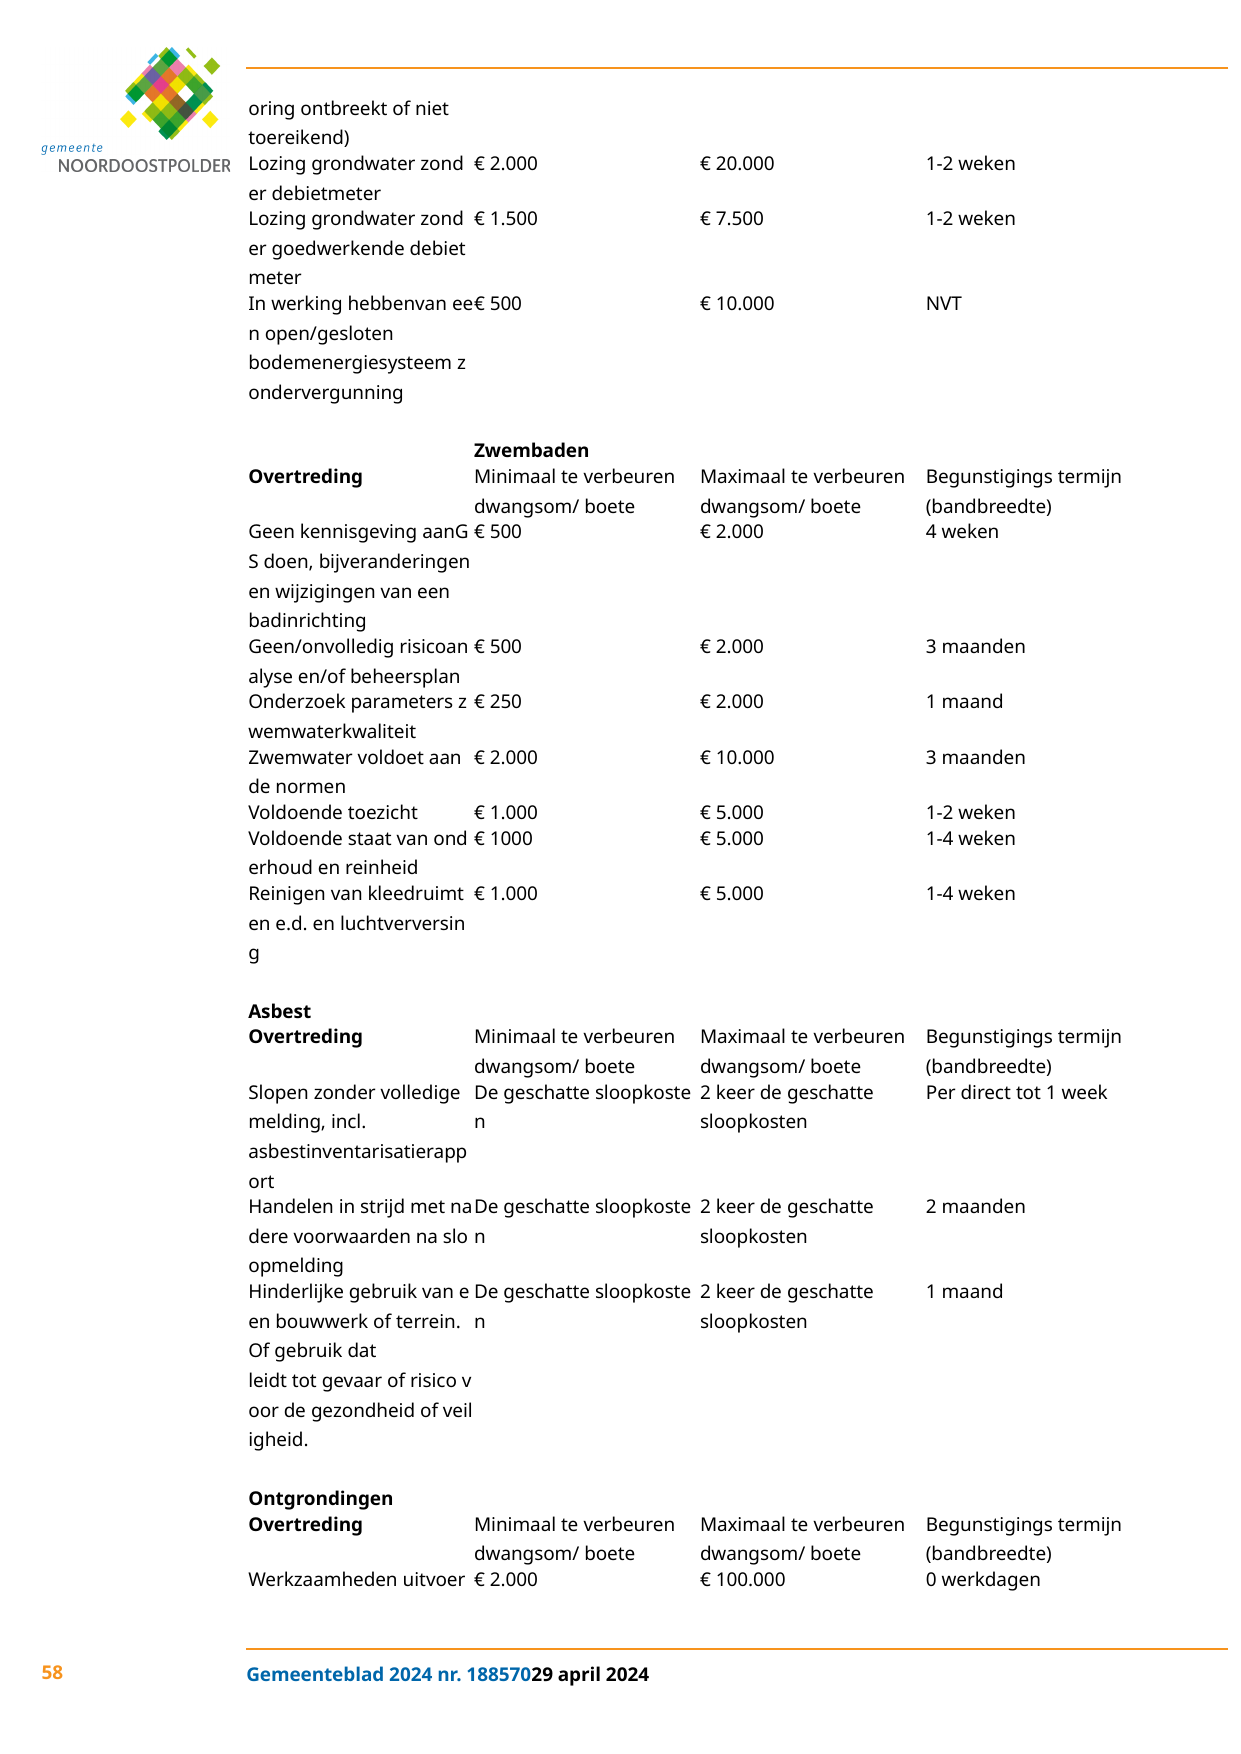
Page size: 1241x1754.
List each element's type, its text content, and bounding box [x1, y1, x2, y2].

table_cell In werking hebbenvan een open/gesloten bodemenergiesysteem zondervergunning [248, 290, 474, 405]
table_header [926, 438, 1152, 463]
table_cell Zwemwater voldoet aan de normen [248, 744, 474, 799]
table_cell 1 maand [926, 689, 1152, 744]
table_cell € 10.000 [700, 290, 926, 405]
table_cell 1-2 weken [926, 205, 1152, 290]
table_cell € 1.000 [474, 799, 700, 825]
table_cell 1-2 weken [926, 150, 1152, 205]
table_cell De geschatte sloopkosten [474, 1279, 700, 1452]
table_cell NVT [926, 290, 1152, 405]
table_cell € 2.000 [700, 689, 926, 744]
table_cell € 1.000 [474, 880, 700, 965]
table_cell [700, 95, 926, 150]
table_header [700, 438, 926, 463]
table_cell Maximaal te verbeuren dwangsom/ boete [700, 1024, 926, 1079]
table_cell Begunstigings termijn (bandbreedte) [926, 464, 1152, 519]
table_cell Voldoende staat van onderhoud en reinheid [248, 825, 474, 880]
table_cell € 10.000 [700, 744, 926, 799]
table_cell 4 weken [926, 519, 1152, 633]
table_header Zwembaden [474, 438, 700, 463]
table_cell 2 keer de geschatte sloopkosten [700, 1079, 926, 1193]
table_cell 0 werkdagen [926, 1566, 1152, 1592]
table_cell € 7.500 [700, 205, 926, 290]
table_cell Begunstigings termijn (bandbreedte) [926, 1024, 1152, 1079]
table_cell 1 maand [926, 1279, 1152, 1452]
table_cell € 500 [474, 290, 700, 405]
table_cell Lozing grondwater zonder goedwerkende debietmeter [248, 205, 474, 290]
table_cell Werkzaamheden uitvoer [248, 1566, 474, 1592]
table_cell 1-4 weken [926, 825, 1152, 880]
table_cell € 2.000 [700, 633, 926, 688]
table_cell Overtreding [248, 464, 474, 519]
table_cell € 500 [474, 633, 700, 688]
table_cell Per direct tot 1 week [926, 1079, 1152, 1193]
table_cell € 1000 [474, 825, 700, 880]
table_cell Maximaal te verbeuren dwangsom/ boete [700, 464, 926, 519]
table_cell Begunstigings termijn (bandbreedte) [926, 1511, 1152, 1566]
table_cell € 20.000 [700, 150, 926, 205]
table_cell Minimaal te verbeuren dwangsom/ boete [474, 1511, 700, 1566]
table_cell Minimaal te verbeuren dwangsom/ boete [474, 1024, 700, 1079]
table_cell Overtreding [248, 1511, 474, 1566]
table_header [248, 438, 474, 463]
table_cell € 500 [474, 519, 700, 633]
table_cell 2 keer de geschatte sloopkosten [700, 1279, 926, 1452]
table_cell € 2.000 [700, 519, 926, 633]
table_cell 2 keer de geschatte sloopkosten [700, 1194, 926, 1278]
table_cell € 100.000 [700, 1566, 926, 1592]
table_cell € 5.000 [700, 880, 926, 965]
table_cell Hinderlijke gebruik van een bouwwerk of terrein. Of gebruik dat leidt tot gevaar of risico voor de gezondheid of veiligheid. [248, 1279, 474, 1452]
table_cell € 2.000 [474, 1566, 700, 1592]
table_cell [926, 95, 1152, 150]
table_cell € 2.000 [474, 744, 700, 799]
table_cell € 5.000 [700, 799, 926, 825]
table_cell 3 maanden [926, 744, 1152, 799]
table_cell Overtreding [248, 1024, 474, 1079]
table_cell De geschatte sloopkosten [474, 1079, 700, 1193]
table_cell Handelen in strijd met nadere voorwaarden na sloopmelding [248, 1194, 474, 1278]
table_cell € 2.000 [474, 150, 700, 205]
table_cell 2 maanden [926, 1194, 1152, 1278]
table_header Asbest [248, 998, 1152, 1024]
table_cell 1-2 weken [926, 799, 1152, 825]
table_cell € 250 [474, 689, 700, 744]
table_cell Lozing grondwater zonder debietmeter [248, 150, 474, 205]
table_cell Geen kennisgeving aanGS doen, bijveranderingen en wijzigingen van een badinrichting [248, 519, 474, 633]
table_cell Slopen zonder volledige melding, incl. asbestinventarisatierapport [248, 1079, 474, 1193]
table_cell oring ontbreekt of niet toereikend) [248, 95, 474, 150]
table_cell Geen/onvolledig risicoanalyse en/of beheersplan [248, 633, 474, 688]
table_cell Reinigen van kleedruimten e.d. en luchtverversing [248, 880, 474, 965]
table_cell De geschatte sloopkosten [474, 1194, 700, 1278]
table_cell Minimaal te verbeuren dwangsom/ boete [474, 464, 700, 519]
picture [41, 47, 231, 172]
table_cell € 1.500 [474, 205, 700, 290]
table_cell Onderzoek parameters zwemwaterkwaliteit [248, 689, 474, 744]
table_cell Maximaal te verbeuren dwangsom/ boete [700, 1511, 926, 1566]
table_cell 1-4 weken [926, 880, 1152, 965]
table_header Ontgrondingen [248, 1485, 1152, 1511]
table_cell € 5.000 [700, 825, 926, 880]
table_cell [474, 95, 700, 150]
table_cell 3 maanden [926, 633, 1152, 688]
table_cell Voldoende toezicht [248, 799, 474, 825]
